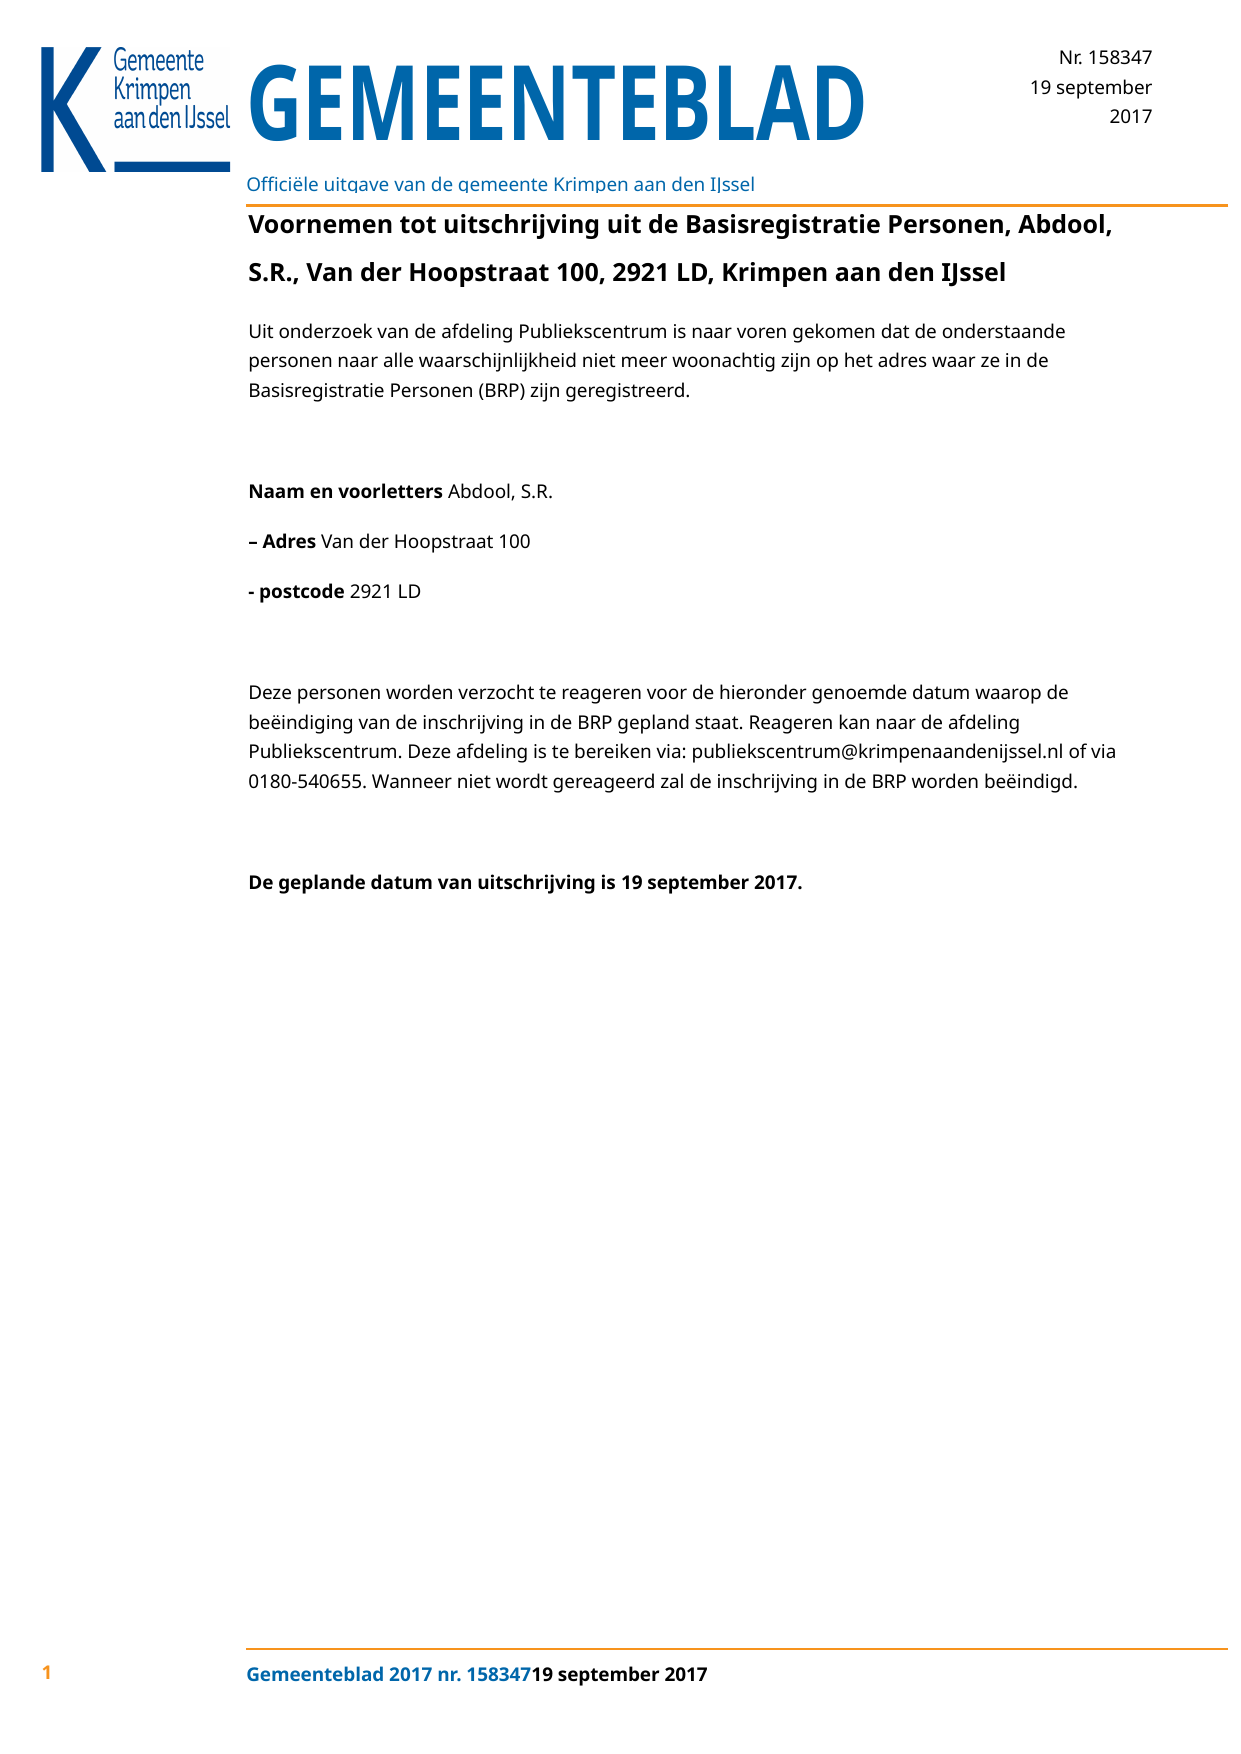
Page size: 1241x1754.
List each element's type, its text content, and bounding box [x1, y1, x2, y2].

text - postcode 2921 LD [248, 579, 1152, 604]
text De geplande datum van uitschrijving is 19 september 2017. [248, 869, 1152, 895]
text Deze personen worden verzocht te reageren voor de hieronder genoemde datum waarop de beëindiging van de inschrijving in de BRP gepland staat. Reageren kan naar de afdeling Publiekscentrum. Deze afdeling is te bereiken via: publiekscentrum@krimpenaandenijssel.nl of via 0180-540655. Wanneer niet wordt gereageerd zal de inschrijving in de BRP worden beëindigd. [248, 679, 1152, 794]
text – Adres Van der Hoopstraat 100 [248, 528, 1152, 554]
text Voornemen tot uitschrijving uit de Basisregistratie Personen, Abdool, S.R., Van der Hoopstraat 100, 2921 LD, Krimpen aan den IJssel [248, 207, 1152, 288]
text Naam en voorletters Abdool, S.R. [248, 478, 1152, 504]
picture [41, 47, 231, 172]
text Uit onderzoek van de afdeling Publiekscentrum is naar voren gekomen dat de onderstaande personen naar alle waarschijnlijkheid niet meer woonachtig zijn op het adres waar ze in de Basisregistratie Personen (BRP) zijn geregistreerd. [248, 318, 1152, 403]
